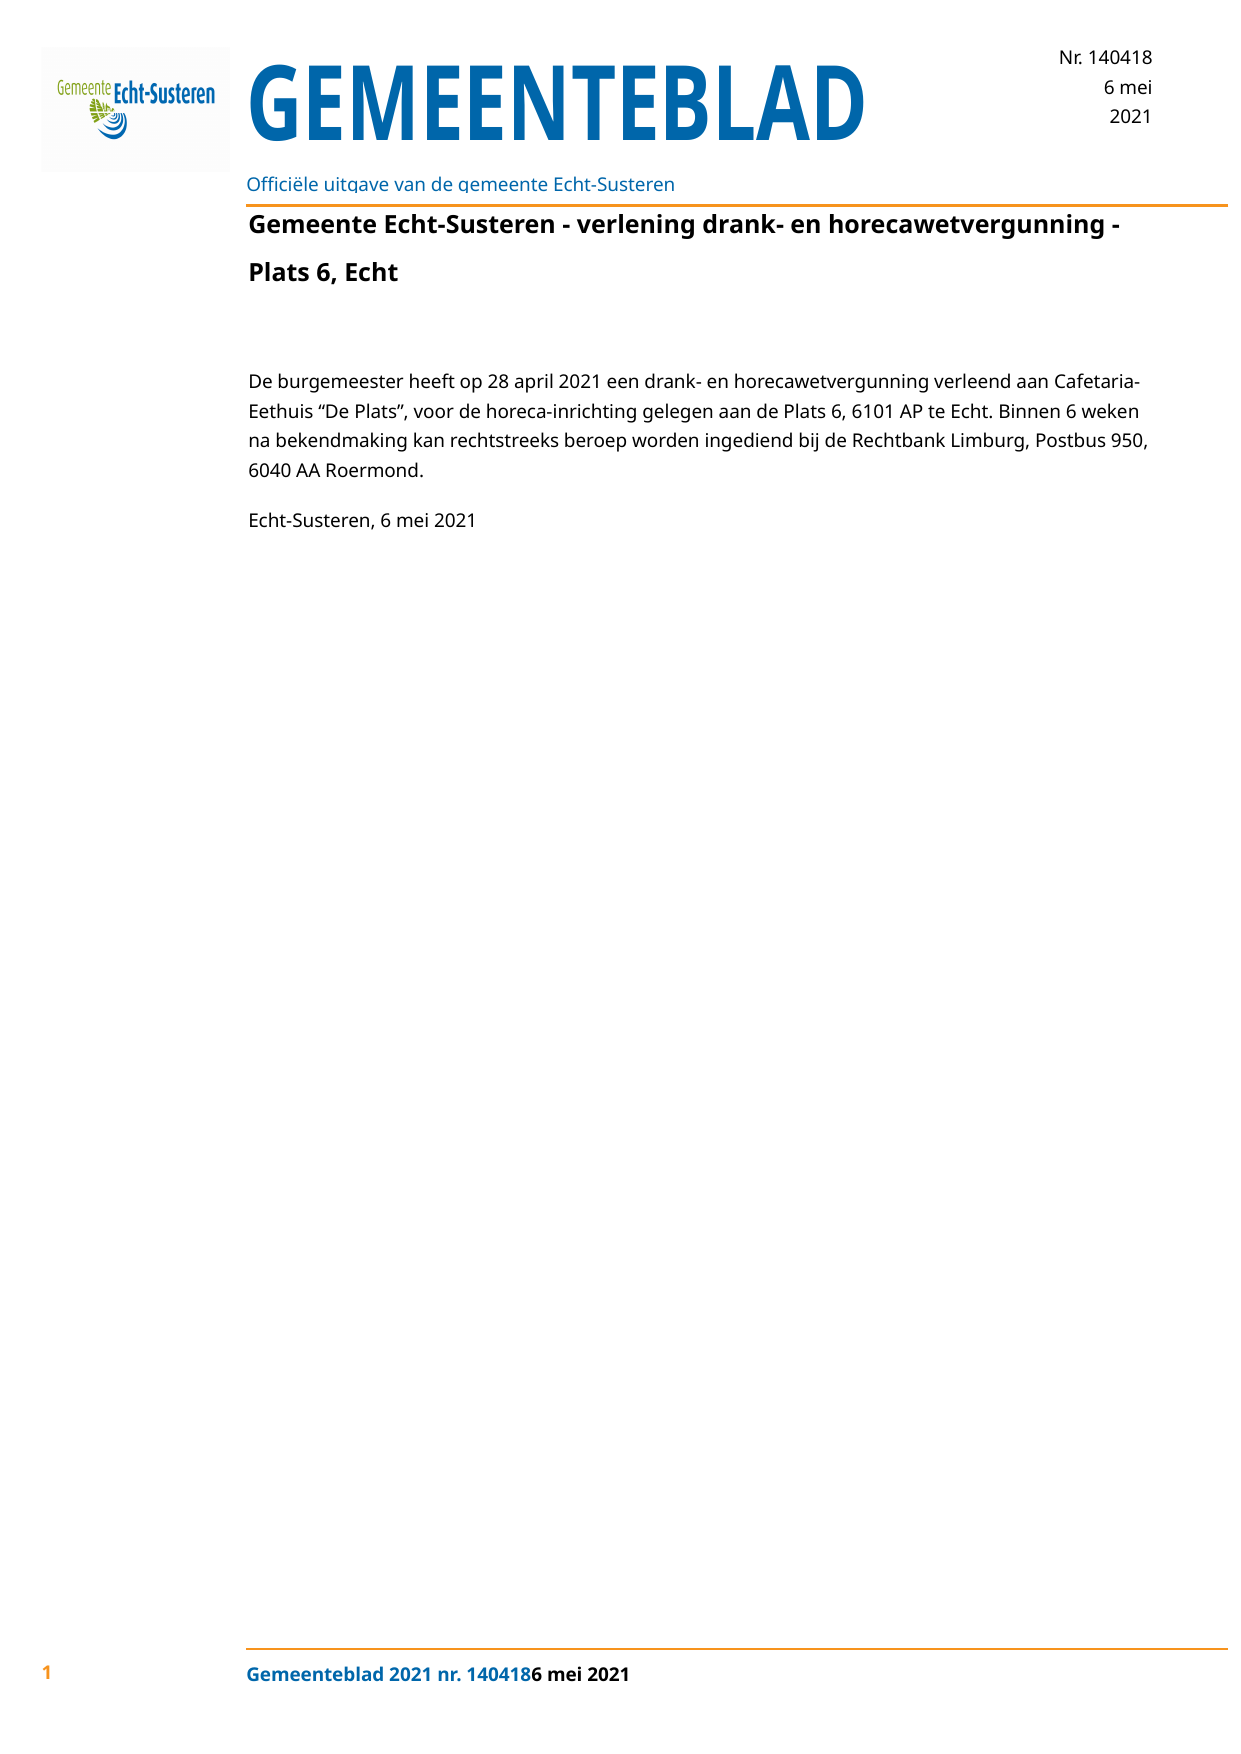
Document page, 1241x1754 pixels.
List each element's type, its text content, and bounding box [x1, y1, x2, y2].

picture [41, 47, 231, 172]
text De burgemeester heeft op 28 april 2021 een drank- en horecawetvergunning verleend aan Cafetaria-Eethuis “De Plats”, voor de horeca-inrichting gelegen aan de Plats 6, 6101 AP te Echt. Binnen 6 weken na bekendmaking kan rechtstreeks beroep worden ingediend bij de Rechtbank Limburg, Postbus 950, 6040 AA Roermond. [248, 368, 1152, 483]
text Gemeente Echt-Susteren - verlening drank- en horecawetvergunning - Plats 6, Echt [248, 207, 1152, 288]
text Echt-Susteren, 6 mei 2021 [248, 507, 1152, 533]
